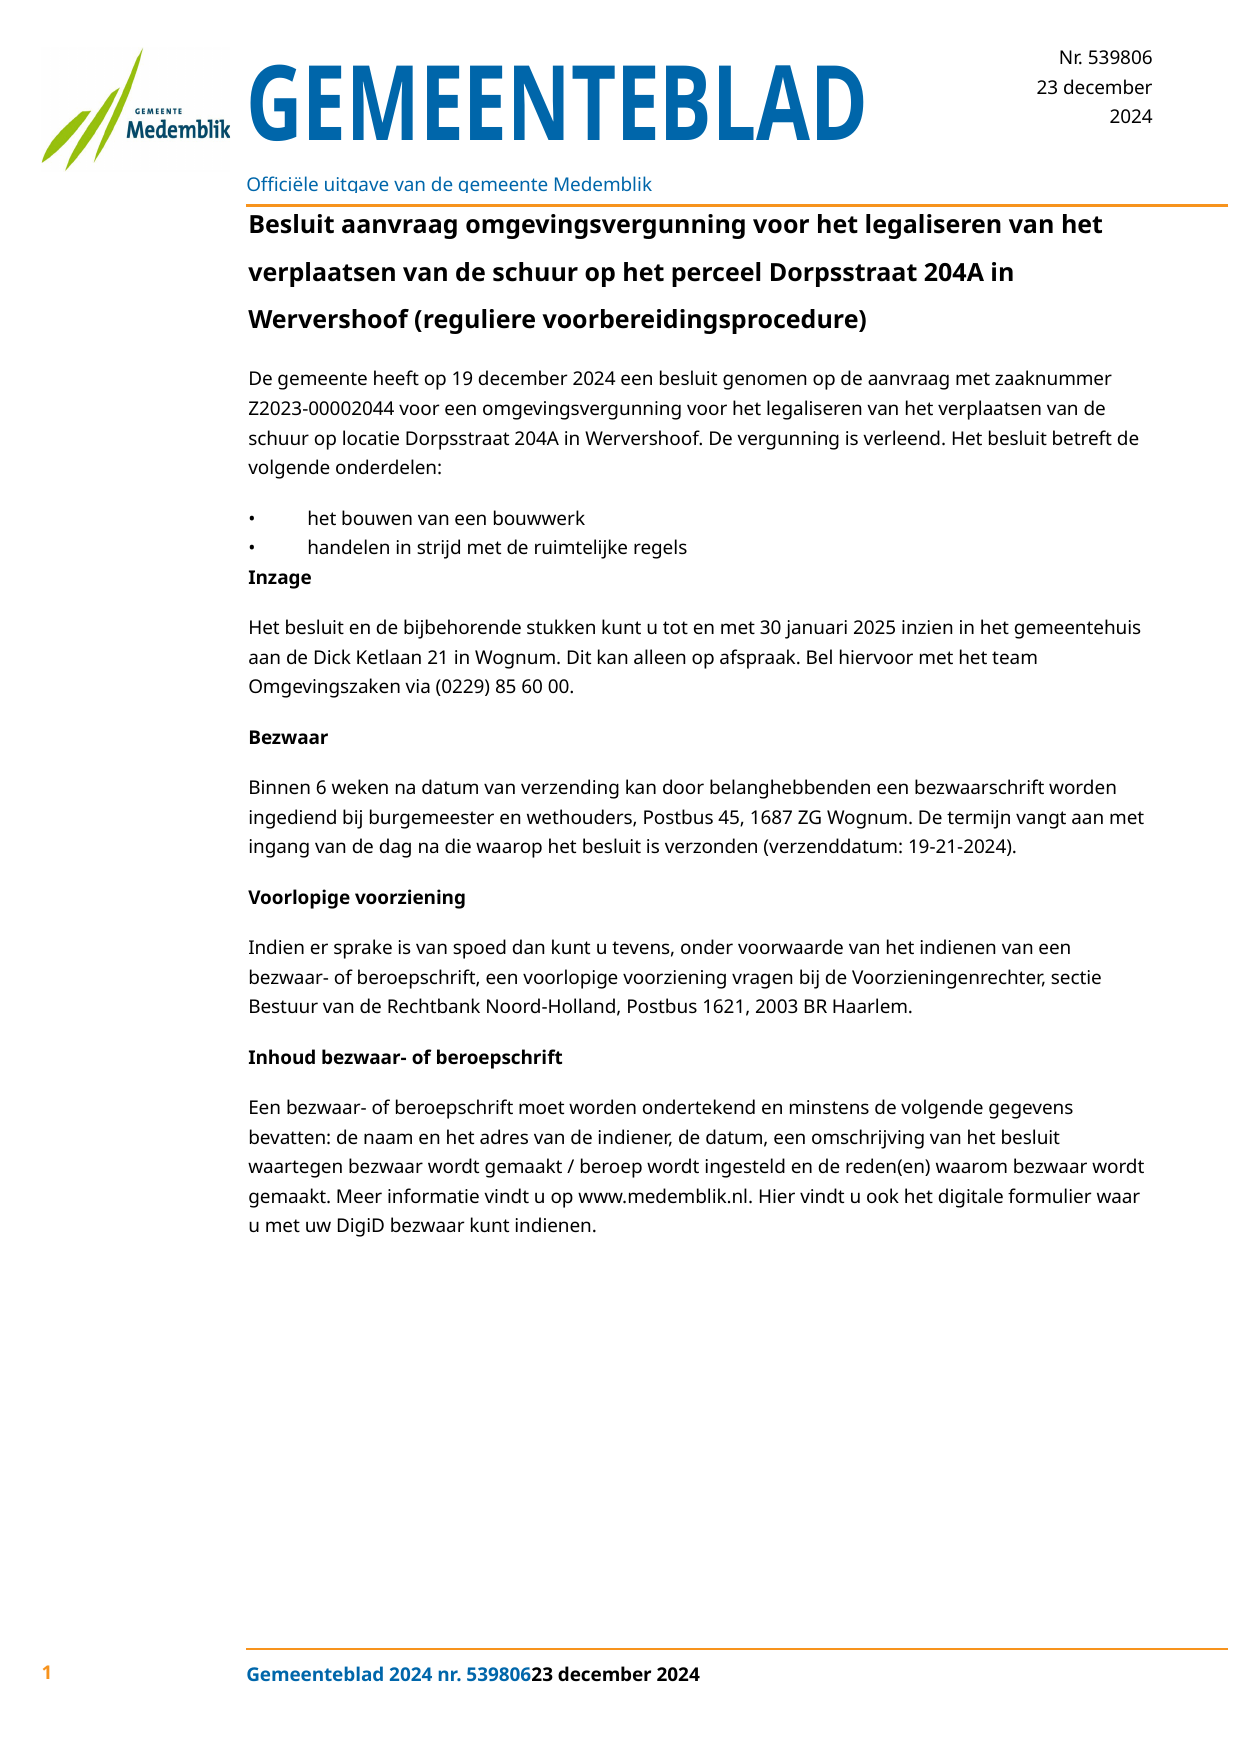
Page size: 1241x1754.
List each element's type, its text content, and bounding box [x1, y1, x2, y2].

text Binnen 6 weken na datum van verzending kan door belanghebbenden een bezwaarschrift worden ingediend bij burgemeester en wethouders, Postbus 45, 1687 ZG Wognum. De termijn vangt aan met ingang van de dag na die waarop het besluit is verzonden (verzenddatum: 19-21-2024). [248, 774, 1152, 859]
list handelen in strijd met de ruimtelijke regels [248, 534, 1152, 560]
picture [41, 47, 231, 172]
text Indien er sprake is van spoed dan kunt u tevens, onder voorwaarde van het indienen van een bezwaar- of beroepschrift, een voorlopige voorziening vragen bij de Voorzieningenrechter, sectie Bestuur van de Rechtbank Noord-Holland, Postbus 1621, 2003 BR Haarlem. [248, 934, 1152, 1019]
text Een bezwaar- of beroepschrift moet worden ondertekend en minstens de volgende gegevens bevatten: de naam en het adres van de indiener, de datum, een omschrijving van het besluit waartegen bezwaar wordt gemaakt / beroep wordt ingesteld en de reden(en) waarom bezwaar wordt gemaakt. Meer informatie vindt u op www.medemblik.nl. Hier vindt u ook het digitale formulier waar u met uw DigiD bezwaar kunt indienen. [248, 1094, 1152, 1238]
text Het besluit en de bijbehorende stukken kunt u tot en met 30 januari 2025 inzien in het gemeentehuis aan de Dick Ketlaan 21 in Wognum. Dit kan alleen op afspraak. Bel hiervoor met het team Omgevingszaken via (0229) 85 60 00. [248, 614, 1152, 699]
list het bouwen van een bouwwerk [248, 505, 1152, 530]
text Inhoud bezwaar- of beroepschrift [248, 1044, 1152, 1069]
text Besluit aanvraag omgevingsvergunning voor het legaliseren van het verplaatsen van de schuur op het perceel Dorpsstraat 204A in Wervershoof (reguliere voorbereidingsprocedure) [248, 207, 1152, 336]
text De gemeente heeft op 19 december 2024 een besluit genomen op de aanvraag met zaaknummer Z2023-00002044 voor een omgevingsvergunning voor het legaliseren van het verplaatsen van de schuur op locatie Dorpsstraat 204A in Wervershoof. De vergunning is verleend. Het besluit betreft de volgende onderdelen: [248, 366, 1152, 480]
text Bezwaar [248, 724, 1152, 749]
text Inzage [248, 564, 1152, 589]
text Voorlopige voorziening [248, 884, 1152, 909]
